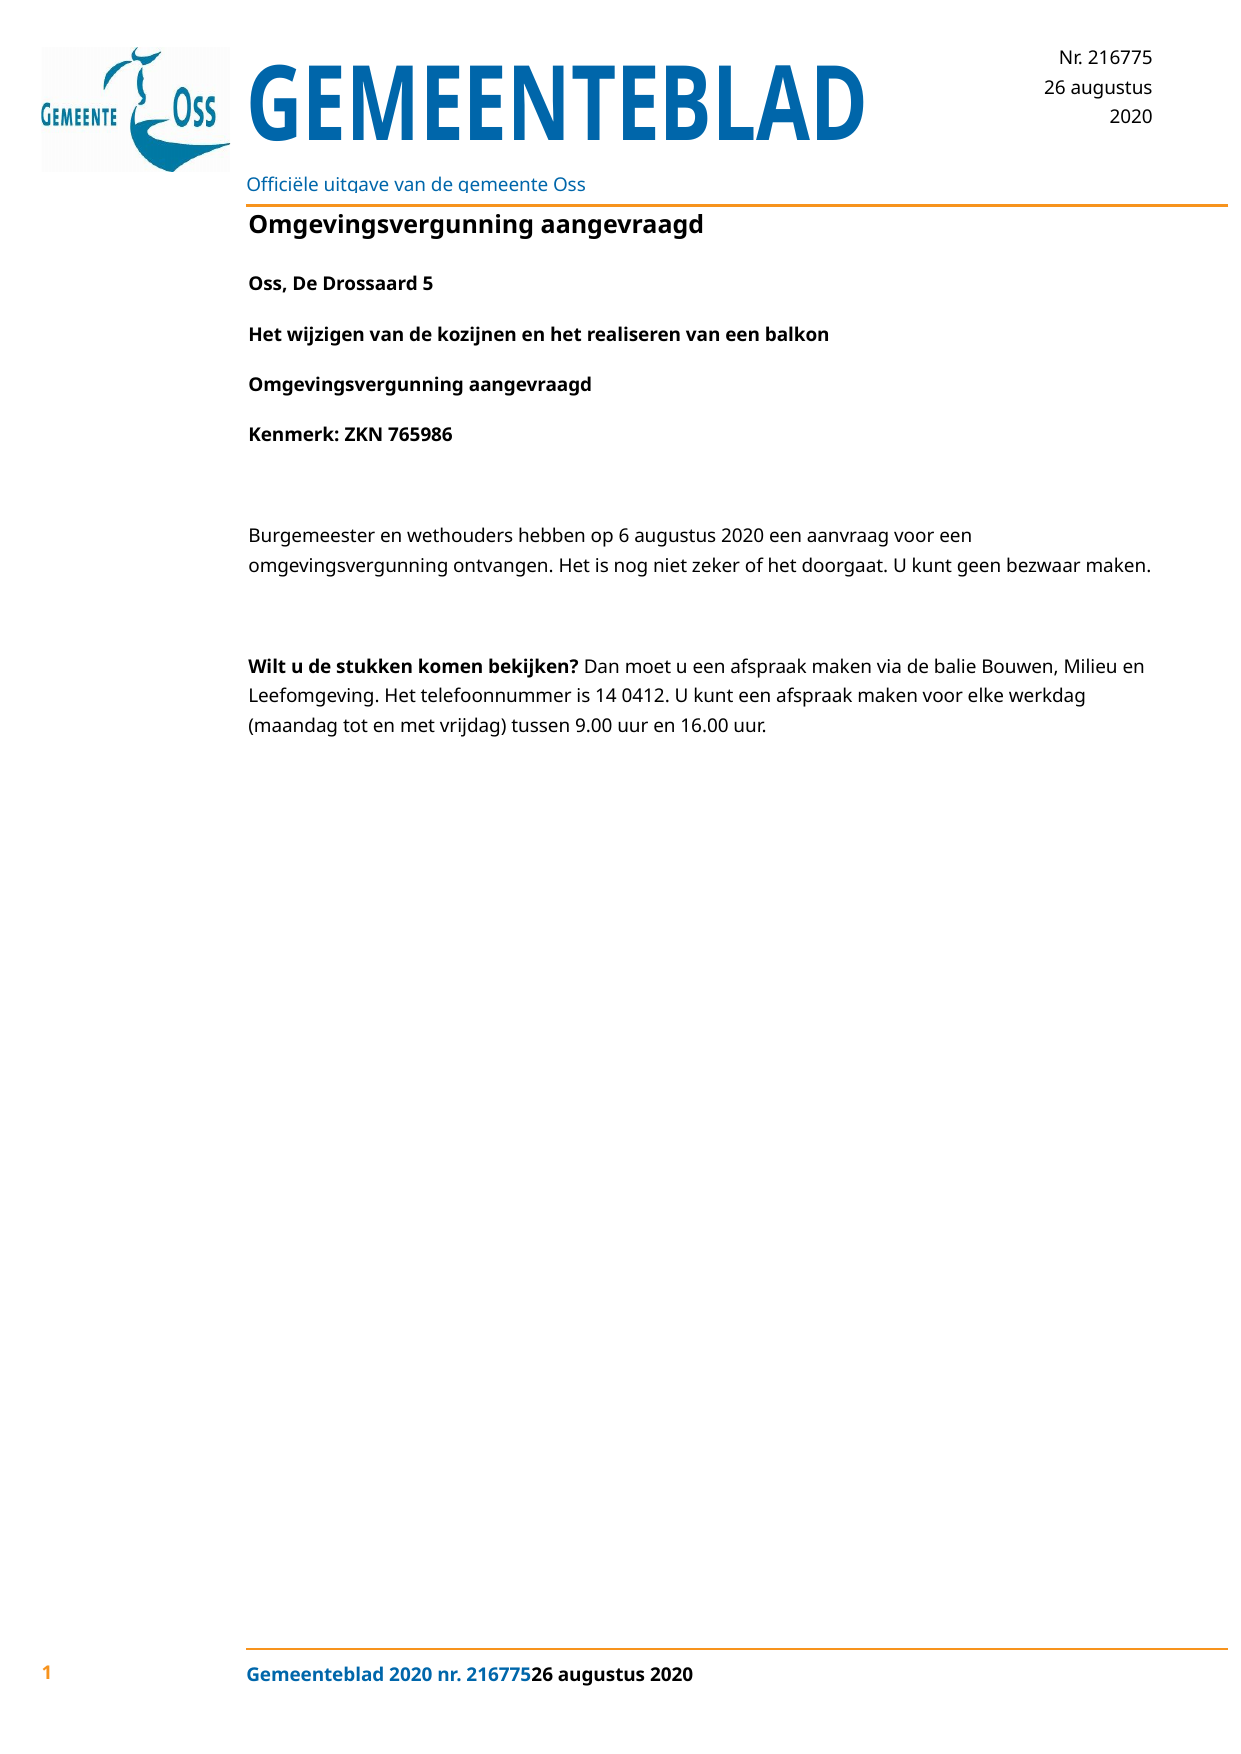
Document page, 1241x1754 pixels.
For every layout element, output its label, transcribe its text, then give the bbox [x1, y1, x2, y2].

text Kenmerk: ZKN 765986 [248, 422, 1152, 447]
text Het wijzigen van de kozijnen en het realiseren van een balkon [248, 321, 1152, 346]
text Wilt u de stukken komen bekijken? Dan moet u een afspraak maken via de balie Bouwen, Milieu en Leefomgeving. Het telefoonnummer is 14 0412. U kunt een afspraak maken voor elke werkdag (maandag tot en met vrijdag) tussen 9.00 uur en 16.00 uur. [248, 653, 1152, 738]
text Burgemeester en wethouders hebben op 6 augustus 2020 een aanvraag voor een omgevingsvergunning ontvangen. Het is nog niet zeker of het doorgaat. U kunt geen bezwaar maken. [248, 522, 1152, 578]
text Omgevingsvergunning aangevraagd [248, 207, 1152, 241]
text Omgevingsvergunning aangevraagd [248, 371, 1152, 397]
picture [41, 47, 231, 172]
text Oss, De Drossaard 5 [248, 270, 1152, 296]
